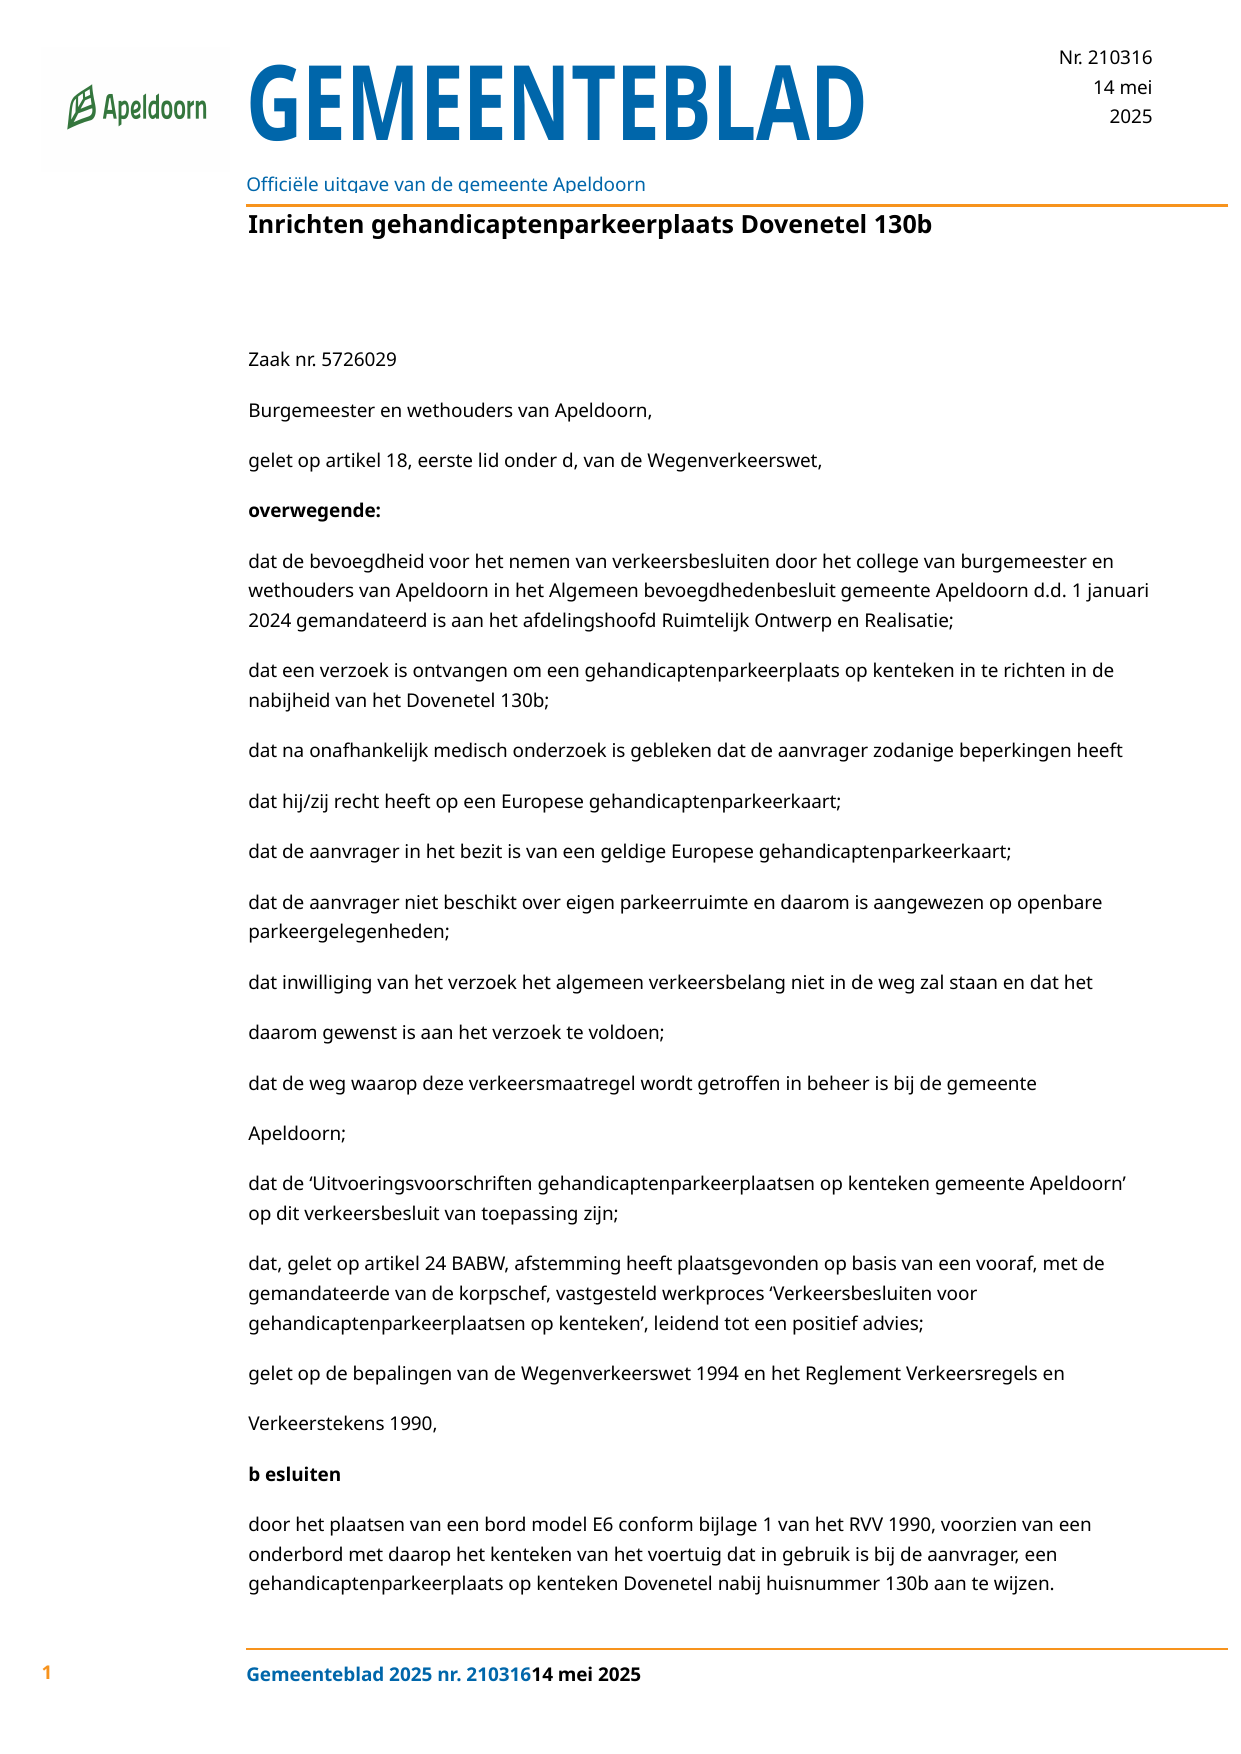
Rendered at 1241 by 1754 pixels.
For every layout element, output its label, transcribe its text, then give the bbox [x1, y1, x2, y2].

text dat inwilliging van het verzoek het algemeen verkeersbelang niet in de weg zal staan en dat het [248, 969, 1152, 995]
text daarom gewenst is aan het verzoek te voldoen; [248, 1019, 1152, 1045]
text dat na onafhankelijk medisch onderzoek is gebleken dat de aanvrager zodanige beperkingen heeft [248, 738, 1152, 763]
text dat, gelet op artikel 24 BABW, afstemming heeft plaatsgevonden op basis van een vooraf, met de gemandateerde van de korpschef, vastgesteld werkproces ‘Verkeersbesluiten voor gehandicaptenparkeerplaatsen op kenteken’, leidend tot een positief advies; [248, 1251, 1152, 1336]
text gelet op de bepalingen van de Wegenverkeerswet 1994 en het Reglement Verkeersregels en [248, 1360, 1152, 1386]
text gelet op artikel 18, eerste lid onder d, van de Wegenverkeerswet, [248, 447, 1152, 473]
text Apeldoorn; [248, 1120, 1152, 1146]
text dat de aanvrager niet beschikt over eigen parkeerruimte en daarom is aangewezen op openbare parkeergelegenheden; [248, 889, 1152, 944]
text dat de ‘Uitvoeringsvoorschriften gehandicaptenparkeerplaatsen op kenteken gemeente Apeldoorn’ op dit verkeersbesluit van toepassing zijn; [248, 1171, 1152, 1226]
text Burgemeester en wethouders van Apeldoorn, [248, 397, 1152, 423]
text dat de aanvrager in het bezit is van een geldige Europese gehandicaptenparkeerkaart; [248, 838, 1152, 864]
text dat de weg waarop deze verkeersmaatregel wordt getroffen in beheer is bij de gemeente [248, 1070, 1152, 1096]
text Verkeerstekens 1990, [248, 1411, 1152, 1436]
text b esluiten [248, 1461, 1152, 1487]
text Inrichten gehandicaptenparkeerplaats Dovenetel 130b [248, 207, 1152, 241]
text dat de bevoegdheid voor het nemen van verkeersbesluiten door het college van burgemeester en wethouders van Apeldoorn in het Algemeen bevoegdhedenbesluit gemeente Apeldoorn d.d. 1 januari 2024 gemandateerd is aan het afdelingshoofd Ruimtelijk Ontwerp en Realisatie; [248, 548, 1152, 633]
text overwegende: [248, 498, 1152, 523]
picture [41, 47, 231, 172]
text dat hij/zij recht heeft op een Europese gehandicaptenparkeerkaart; [248, 788, 1152, 814]
text dat een verzoek is ontvangen om een gehandicaptenparkeerplaats op kenteken in te richten in de nabijheid van het Dovenetel 130b; [248, 658, 1152, 713]
text Zaak nr. 5726029 [248, 346, 1152, 372]
text door het plaatsen van een bord model E6 conform bijlage 1 van het RVV 1990, voorzien van een onderbord met daarop het kenteken van het voertuig dat in gebruik is bij de aanvrager, een gehandicaptenparkeerplaats op kenteken Dovenetel nabij huisnummer 130b aan te wijzen. [248, 1511, 1152, 1596]
